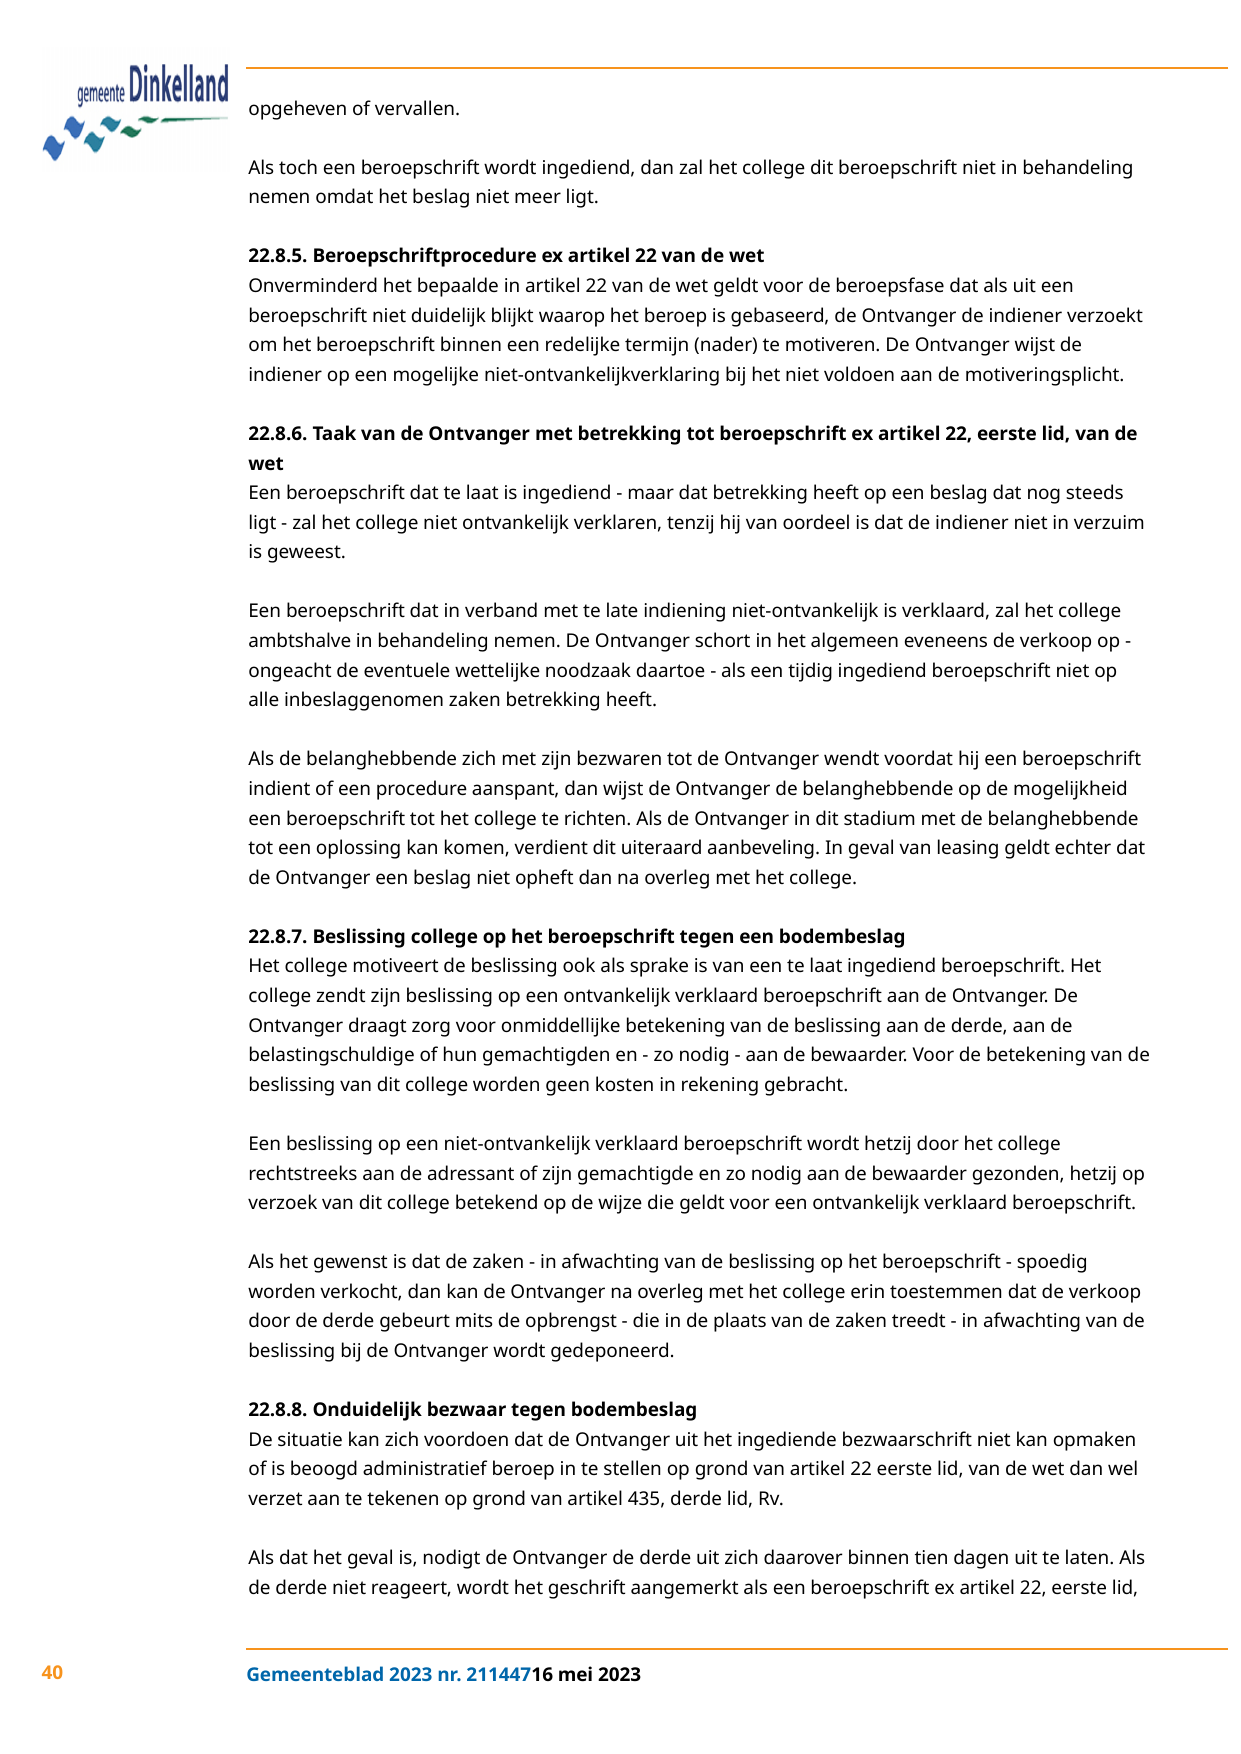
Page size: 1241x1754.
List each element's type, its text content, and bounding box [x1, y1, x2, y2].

text Een beslissing op een niet-ontvankelijk verklaard beroepschrift wordt hetzij door het college rechtstreeks aan de adressant of zijn gemachtigde en zo nodig aan de bewaarder gezonden, hetzij op verzoek van dit college betekend op de wijze die geldt voor een ontvankelijk verklaard beroepschrift. [248, 1130, 1152, 1215]
text Een beroepschrift dat te laat is ingediend - maar dat betrekking heeft op een beslag dat nog steeds ligt - zal het college niet ontvankelijk verklaren, tenzij hij van oordeel is dat de indiener niet in verzuim is geweest. [248, 479, 1152, 564]
text Als dat het geval is, nodigt de Ontvanger de derde uit zich daarover binnen tien dagen uit te laten. Als de derde niet reageert, wordt het geschrift aangemerkt als een beroepschrift ex artikel 22, eerste lid, [248, 1544, 1152, 1600]
text opgeheven of vervallen. [248, 95, 1152, 121]
text Onverminderd het bepaalde in artikel 22 van de wet geldt voor de beroepsfase dat als uit een beroepschrift niet duidelijk blijkt waarop het beroep is gebaseerd, de Ontvanger de indiener verzoekt om het beroepschrift binnen een redelijke termijn (nader) te motiveren. De Ontvanger wijst de indiener op een mogelijke niet-ontvankelijkverklaring bij het niet voldoen aan de motiveringsplicht. [248, 272, 1152, 387]
text Het college motiveert de beslissing ook als sprake is van een te laat ingediend beroepschrift. Het college zendt zijn beslissing op een ontvankelijk verklaard beroepschrift aan de Ontvanger. De Ontvanger draagt zorg voor onmiddellijke betekening van de beslissing aan de derde, aan de belastingschuldige of hun gemachtigden en - zo nodig - aan de bewaarder. Voor de betekening van de beslissing van dit college worden geen kosten in rekening gebracht. [248, 953, 1152, 1097]
text 22.8.7. Beslissing college op het beroepschrift tegen een bodembeslag [248, 923, 1152, 949]
text 22.8.6. Taak van de Ontvanger met betrekking tot beroepschrift ex artikel 22, eerste lid, van de wet [248, 420, 1152, 476]
text Een beroepschrift dat in verband met te late indiening niet-ontvankelijk is verklaard, zal het college ambtshalve in behandeling nemen. De Ontvanger schort in het algemeen eveneens de verkoop op - ongeacht de eventuele wettelijke noodzaak daartoe - als een tijdig ingediend beroepschrift niet op alle inbeslaggenomen zaken betrekking heeft. [248, 598, 1152, 712]
text Als toch een beroepschrift wordt ingediend, dan zal het college dit beroepschrift niet in behandeling nemen omdat het beslag niet meer ligt. [248, 154, 1152, 209]
text De situatie kan zich voordoen dat de Ontvanger uit het ingediende bezwaarschrift niet kan opmaken of is beoogd administratief beroep in te stellen op grond van artikel 22 eerste lid, van de wet dan wel verzet aan te tekenen op grond van artikel 435, derde lid, Rv. [248, 1426, 1152, 1511]
text 22.8.5. Beroepschriftprocedure ex artikel 22 van de wet [248, 243, 1152, 268]
text 22.8.8. Onduidelijk bezwaar tegen bodembeslag [248, 1396, 1152, 1422]
text Als de belanghebbende zich met zijn bezwaren tot de Ontvanger wendt voordat hij een beroepschrift indient of een procedure aanspant, dan wijst de Ontvanger de belanghebbende op de mogelijkheid een beroepschrift tot het college te richten. Als de Ontvanger in dit stadium met de belanghebbende tot een oplossing kan komen, verdient dit uiteraard aanbeveling. In geval van leasing geldt echter dat de Ontvanger een beslag niet opheft dan na overleg met het college. [248, 746, 1152, 890]
text Als het gewenst is dat de zaken - in afwachting van de beslissing op het beroepschrift - spoedig worden verkocht, dan kan de Ontvanger na overleg met het college erin toestemmen dat de verkoop door de derde gebeurt mits de opbrengst - die in de plaats van de zaken treedt - in afwachting van de beslissing bij de Ontvanger wordt gedeponeerd. [248, 1248, 1152, 1363]
picture [41, 47, 231, 172]
